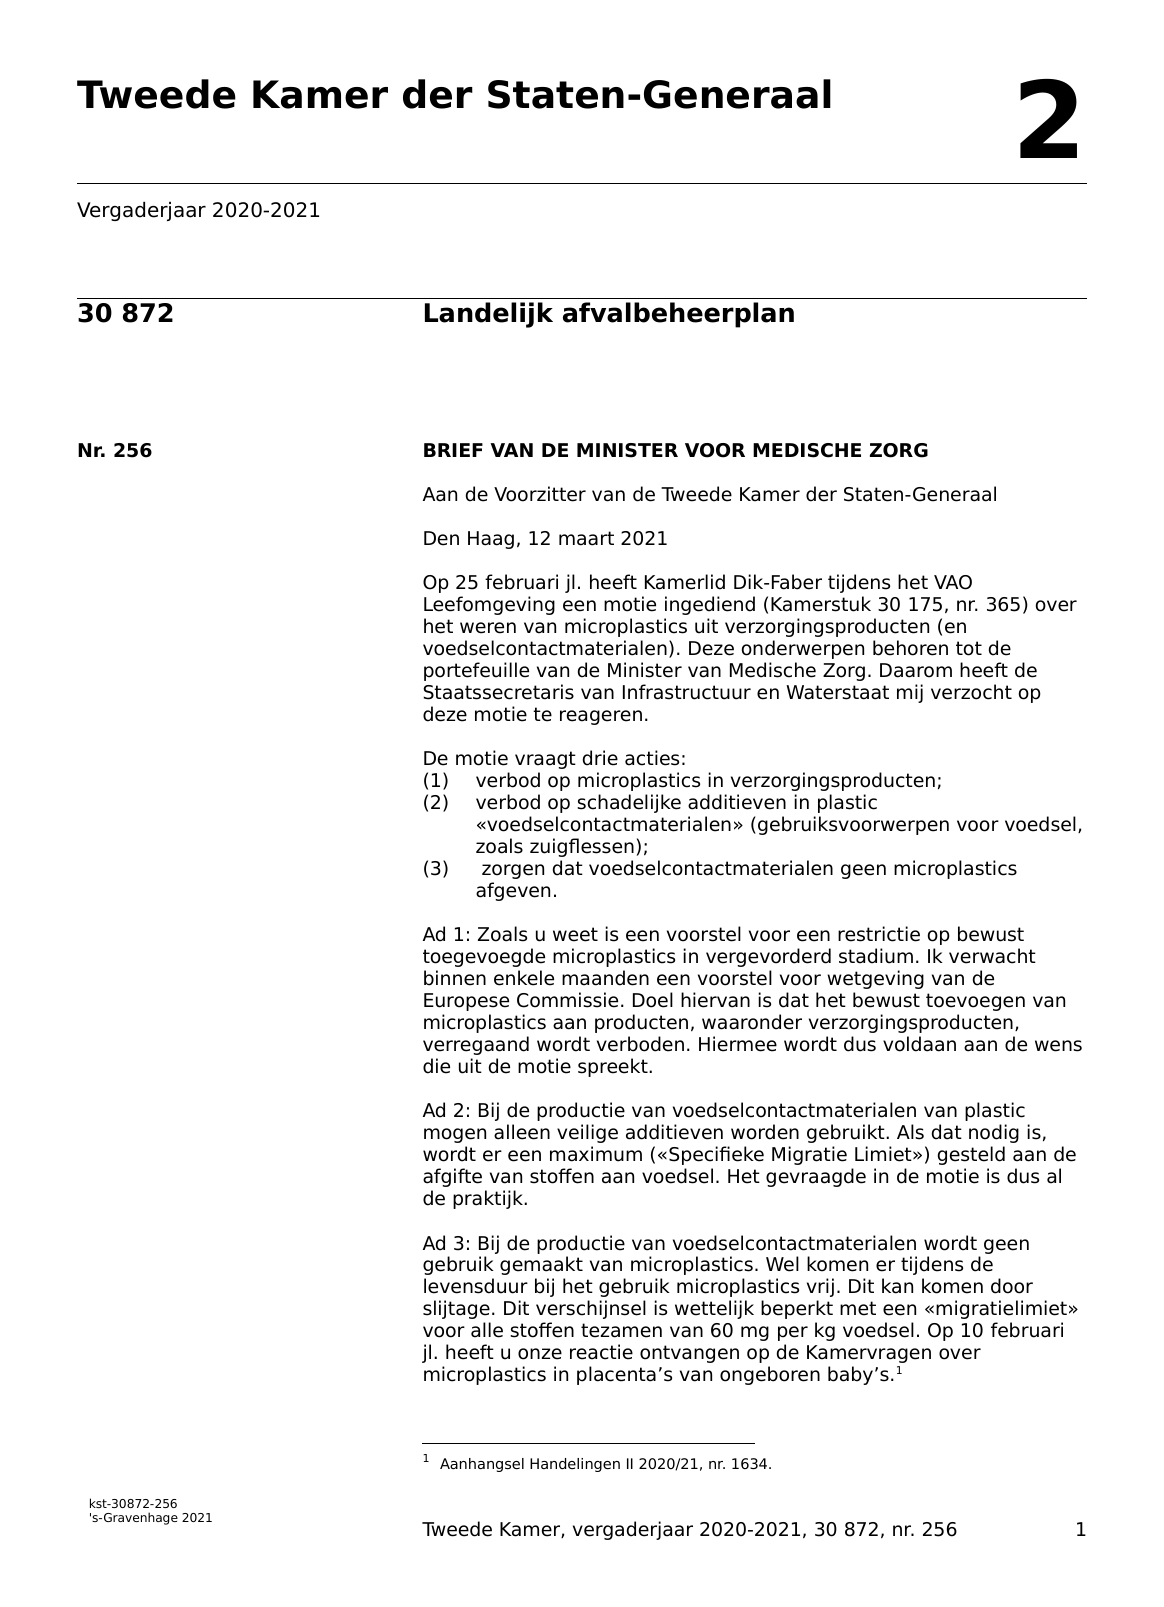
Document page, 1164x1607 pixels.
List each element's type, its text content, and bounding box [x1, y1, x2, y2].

text kst-30872-256 [88, 1497, 323, 1511]
text Aanhangsel Handelingen II 2020/21, nr. 1634. [422, 1452, 1087, 1474]
text (2) verbod op schadelijke additieven in plastic «voedselcontactmaterialen» (gebruiksvoorwerpen voor voedsel, zoals zuigflessen); [422, 792, 1087, 858]
text De motie vraagt drie acties: [422, 748, 1087, 770]
text Ad 3: Bij de productie van voedselcontactmaterialen wordt geen gebruik gemaakt van microplastics. Wel komen er tijdens de levensduur bij het gebruik microplastics vrij. Dit kan komen door slijtage. Dit verschijnsel is wettelijk beperkt met een «migratielimiet» voor alle stoffen tezamen van 60 mg per kg voedsel. Op 10 februari jl. heeft u onze reactie ontvangen op de Kamervragen over microplastics in placenta’s van ongeboren baby’s. [422, 1232, 1087, 1386]
text Den Haag, 12 maart 2021 [422, 528, 1087, 550]
text Ad 2: Bij de productie van voedselcontactmaterialen van plastic mogen alleen veilige additieven worden gebruikt. Als dat nodig is, wordt er een maximum («Specifieke Migratie Limiet») gesteld aan de afgifte van stoffen aan voedsel. Het gevraagde in de motie is dus al de praktijk. [422, 1100, 1087, 1210]
table_header 2 [886, 59, 1087, 183]
subtitle 30 872 Landelijk afvalbeheerplan [77, 299, 1087, 329]
subtitle Nr. 256 BRIEF VAN DE MINISTER VOOR MEDISCHE ZORG [77, 440, 1087, 462]
text (1) verbod op microplastics in verzorgingsproducten; [422, 770, 1087, 792]
text (3) zorgen dat voedselcontactmaterialen geen microplastics afgeven. [422, 858, 1087, 902]
table_header Tweede Kamer der Staten-Generaal [77, 59, 886, 183]
text Aan de Voorzitter van de Tweede Kamer der Staten-Generaal [422, 484, 1087, 506]
text 's-Gravenhage 2021 [88, 1511, 323, 1525]
text Op 25 februari jl. heeft Kamerlid Dik-Faber tijdens het VAO Leefomgeving een motie ingediend (Kamerstuk 30 175, nr. 365) over het weren van microplastics uit verzorgingsproducten (en voedselcontactmaterialen). Deze onderwerpen behoren tot de portefeuille van de Minister van Medische Zorg. Daarom heeft de Staatssecretaris van Infrastructuur en Waterstaat mij verzocht op deze motie te reageren. [422, 572, 1087, 726]
table_cell Vergaderjaar 2020-2021 [77, 184, 1087, 298]
text Ad 1: Zoals u weet is een voorstel voor een restrictie op bewust toegevoegde microplastics in vergevorderd stadium. Ik verwacht binnen enkele maanden een voorstel voor wetgeving van de Europese Commissie. Doel hiervan is dat het bewust toevoegen van microplastics aan producten, waaronder verzorgingsproducten, verregaand wordt verboden. Hiermee wordt dus voldaan aan de wens die uit de motie spreekt. [422, 924, 1087, 1078]
